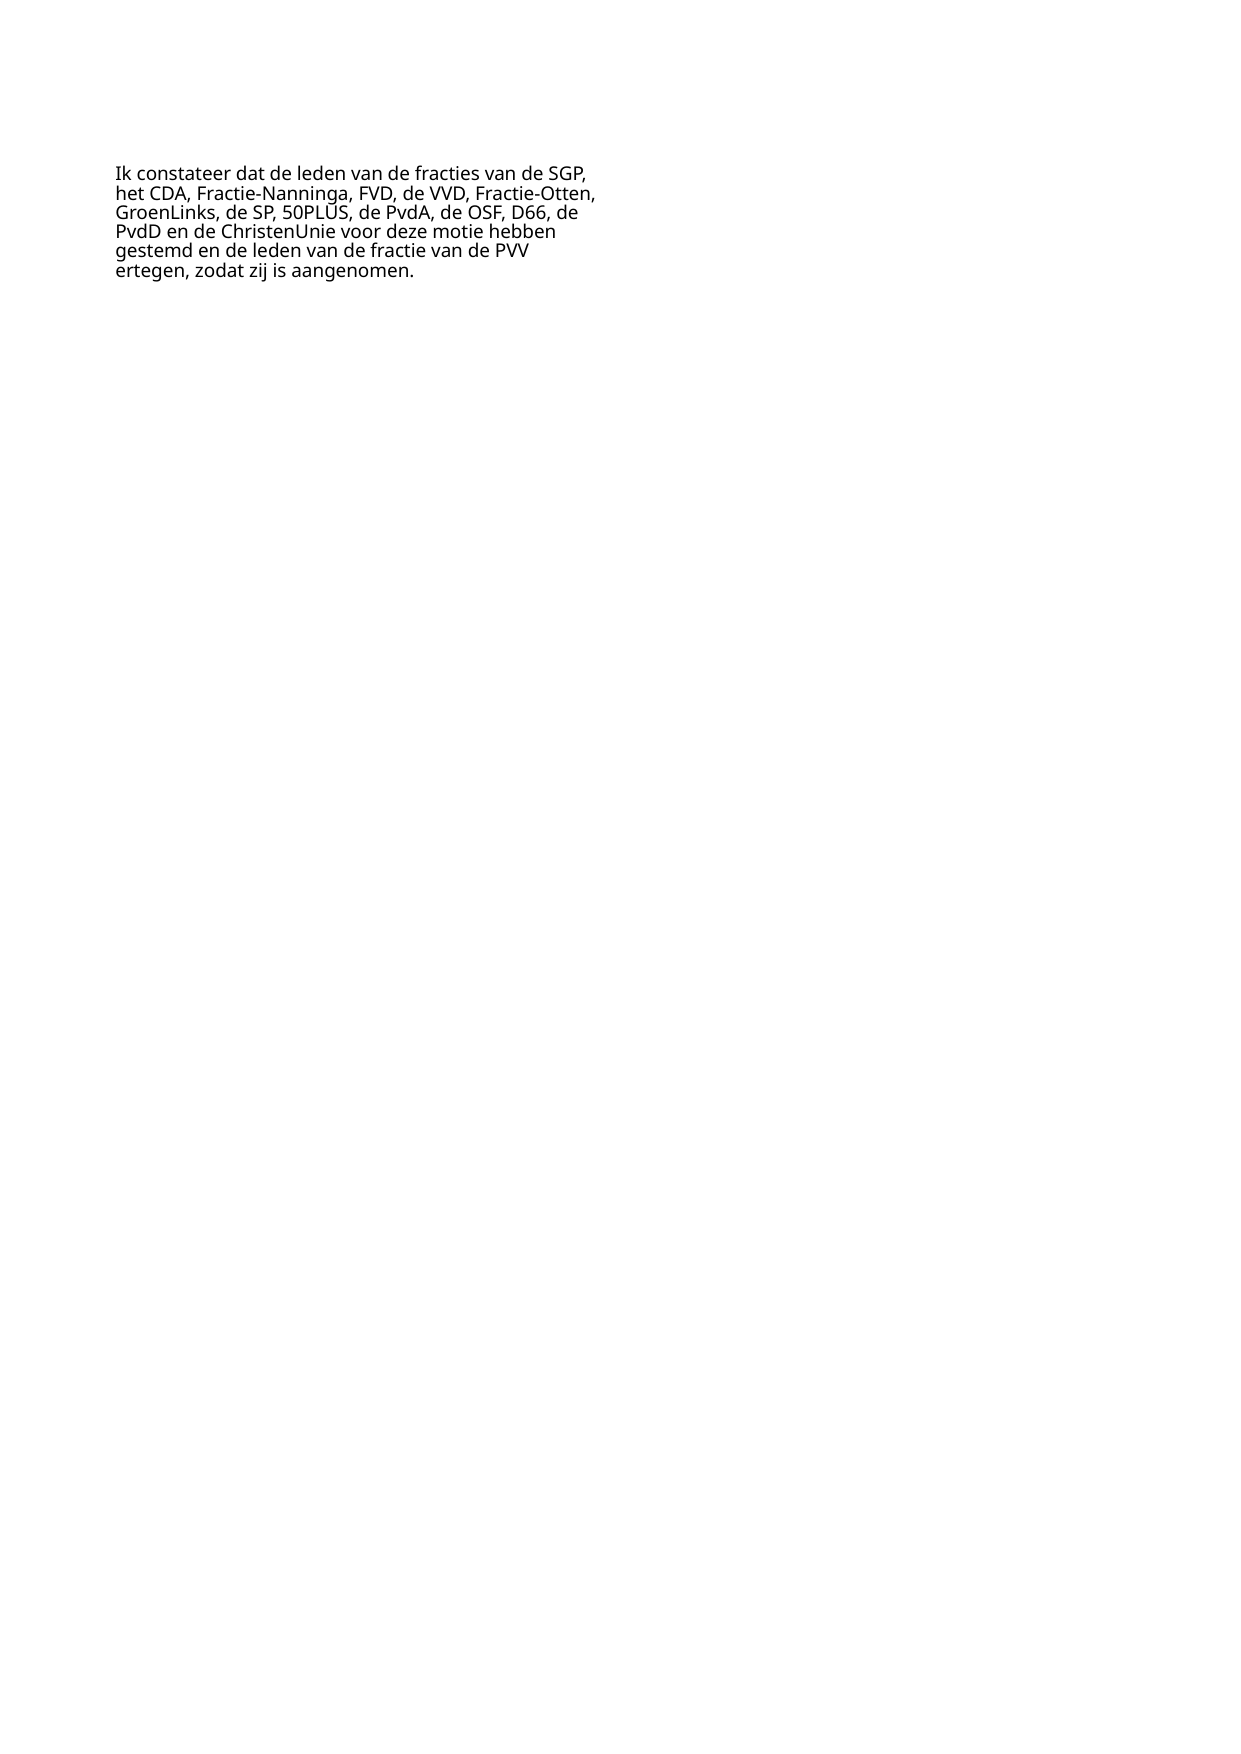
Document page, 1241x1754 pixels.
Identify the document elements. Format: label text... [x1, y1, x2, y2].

text Ik constateer dat de leden van de fracties van de SGP, het CDA, Fractie-Nanninga, FVD, de VVD, Fractie-Otten, GroenLinks, de SP, 50PLUS, de PvdA, de OSF, D66, de PvdD en de ChristenUnie voor deze motie hebben gestemd en de leden van de fractie van de PVV ertegen, zodat zij is aangenomen. [115, 165, 605, 281]
